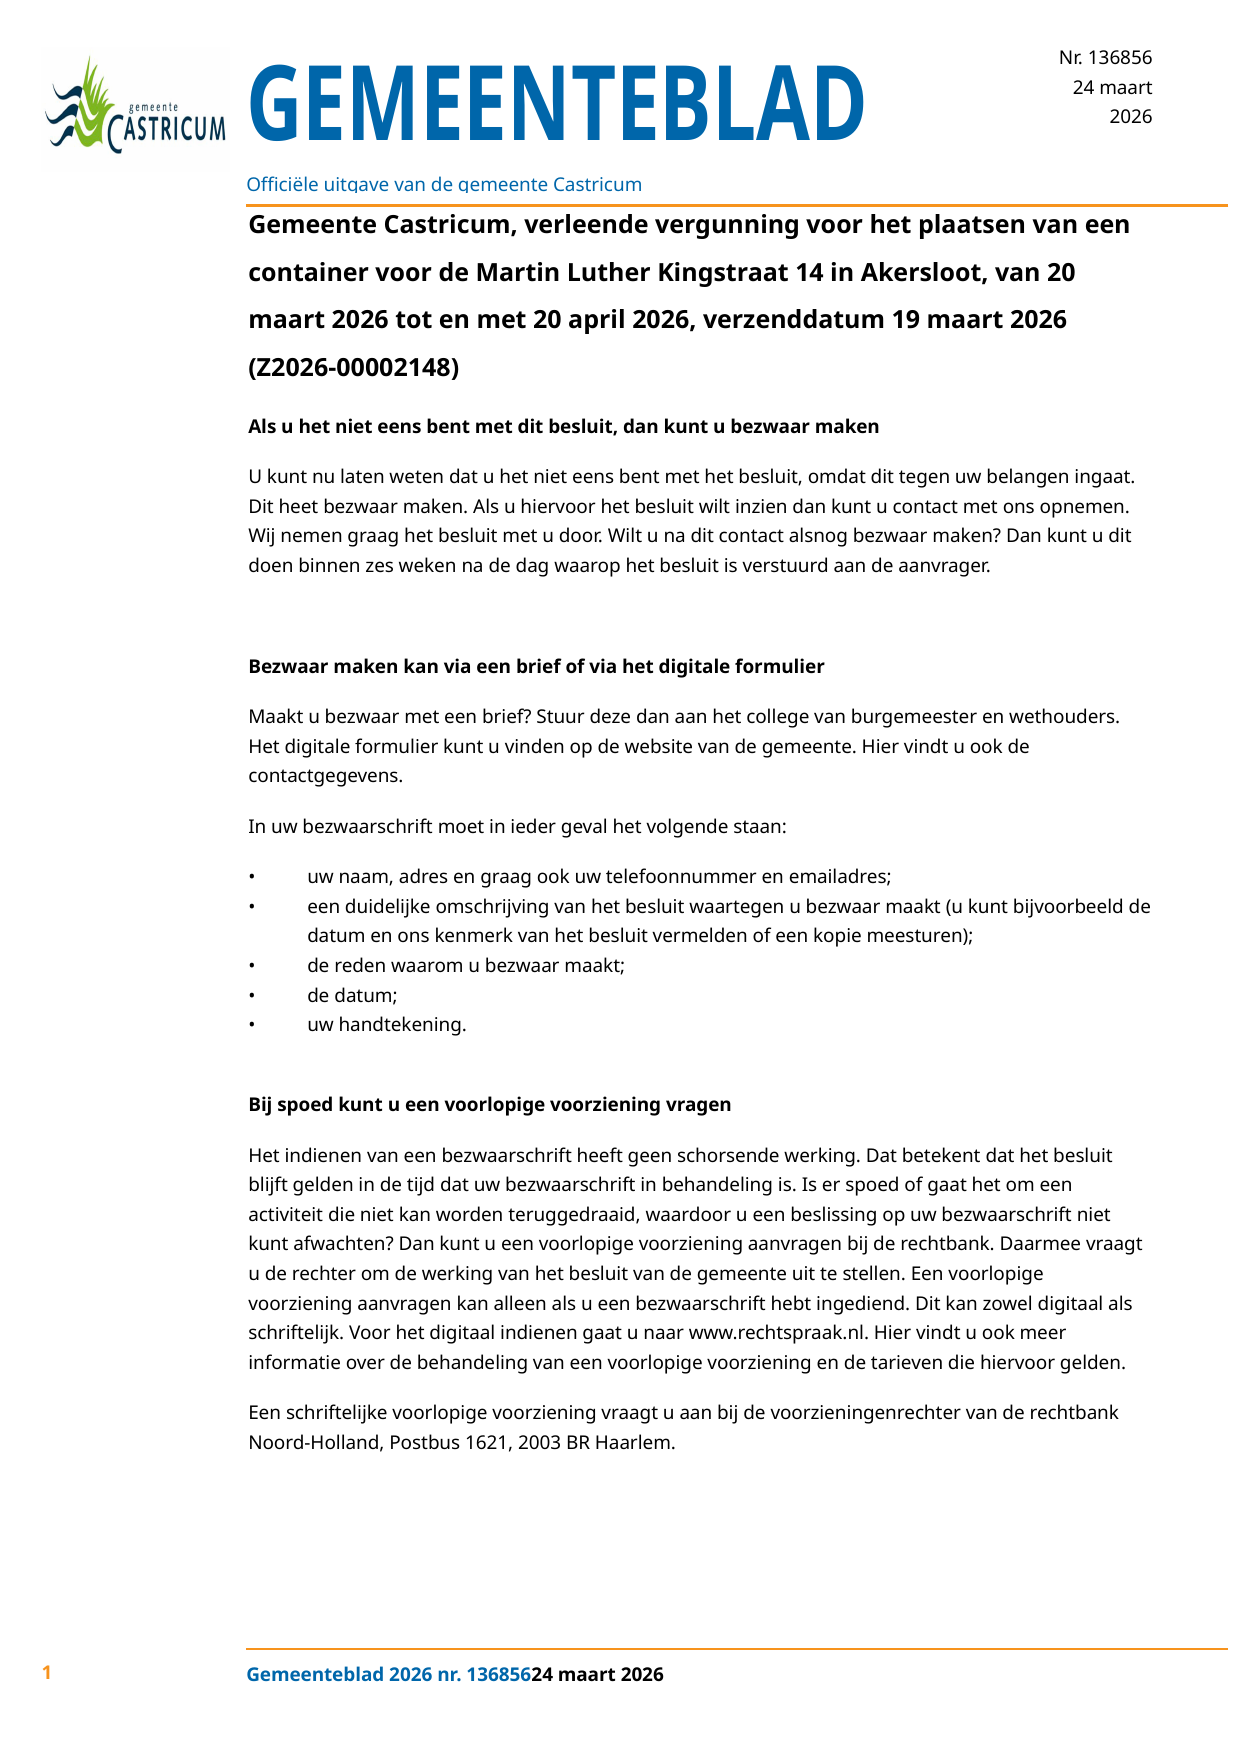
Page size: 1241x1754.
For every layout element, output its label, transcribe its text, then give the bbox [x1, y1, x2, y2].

picture [41, 47, 231, 172]
list uw handtekening. [248, 1011, 1152, 1037]
text Het indienen van een bezwaarschrift heeft geen schorsende werking. Dat betekent dat het besluit blijft gelden in de tijd dat uw bezwaarschrift in behandeling is. Is er spoed of gaat het om een activiteit die niet kan worden teruggedraaid, waardoor u een beslissing op uw bezwaarschrift niet kunt afwachten? Dan kunt u een voorlopige voorziening aanvragen bij de rechtbank. Daarmee vraagt u de rechter om de werking van het besluit van de gemeente uit te stellen. Een voorlopige voorziening aanvragen kan alleen als u een bezwaarschrift hebt ingediend. Dit kan zowel digitaal als schriftelijk. Voor het digitaal indienen gaat u naar www.rechtspraak.nl. Hier vindt u ook meer informatie over de behandeling van een voorlopige voorziening en de tarieven die hiervoor gelden. [248, 1142, 1152, 1375]
text In uw bezwaarschrift moet in ieder geval het volgende staan: [248, 813, 1152, 839]
text Gemeente Castricum, verleende vergunning voor het plaatsen van een container voor de Martin Luther Kingstraat 14 in Akersloot, van 20 maart 2026 tot en met 20 april 2026, verzenddatum 19 maart 2026 (Z2026-00002148) [248, 207, 1152, 384]
text Bezwaar maken kan via een brief of via het digitale formulier [248, 653, 1152, 679]
list de reden waarom u bezwaar maakt; [248, 952, 1152, 978]
list een duidelijke omschrijving van het besluit waartegen u bezwaar maakt (u kunt bijvoorbeeld de datum en ons kenmerk van het besluit vermelden of een kopie meesturen); [248, 893, 1152, 948]
text Als u het niet eens bent met dit besluit, dan kunt u bezwaar maken [248, 413, 1152, 439]
text Bij spoed kunt u een voorlopige voorziening vragen [248, 1091, 1152, 1117]
list de datum; [248, 982, 1152, 1008]
text Een schriftelijke voorlopige voorziening vraagt u aan bij de voorzieningenrechter van de rechtbank Noord-Holland, Postbus 1621, 2003 BR Haarlem. [248, 1399, 1152, 1455]
text Maakt u bezwaar met een brief? Stuur deze dan aan het college van burgemeester en wethouders. Het digitale formulier kunt u vinden op de website van de gemeente. Hier vindt u ook de contactgegevens. [248, 703, 1152, 788]
list uw naam, adres en graag ook uw telefoonnummer en emailadres; [248, 863, 1152, 889]
text U kunt nu laten weten dat u het niet eens bent met het besluit, omdat dit tegen uw belangen ingaat. Dit heet bezwaar maken. Als u hiervoor het besluit wilt inzien dan kunt u contact met ons opnemen. Wij nemen graag het besluit met u door. Wilt u na dit contact alsnog bezwaar maken? Dan kunt u dit doen binnen zes weken na de dag waarop het besluit is verstuurd aan de aanvrager. [248, 463, 1152, 578]
